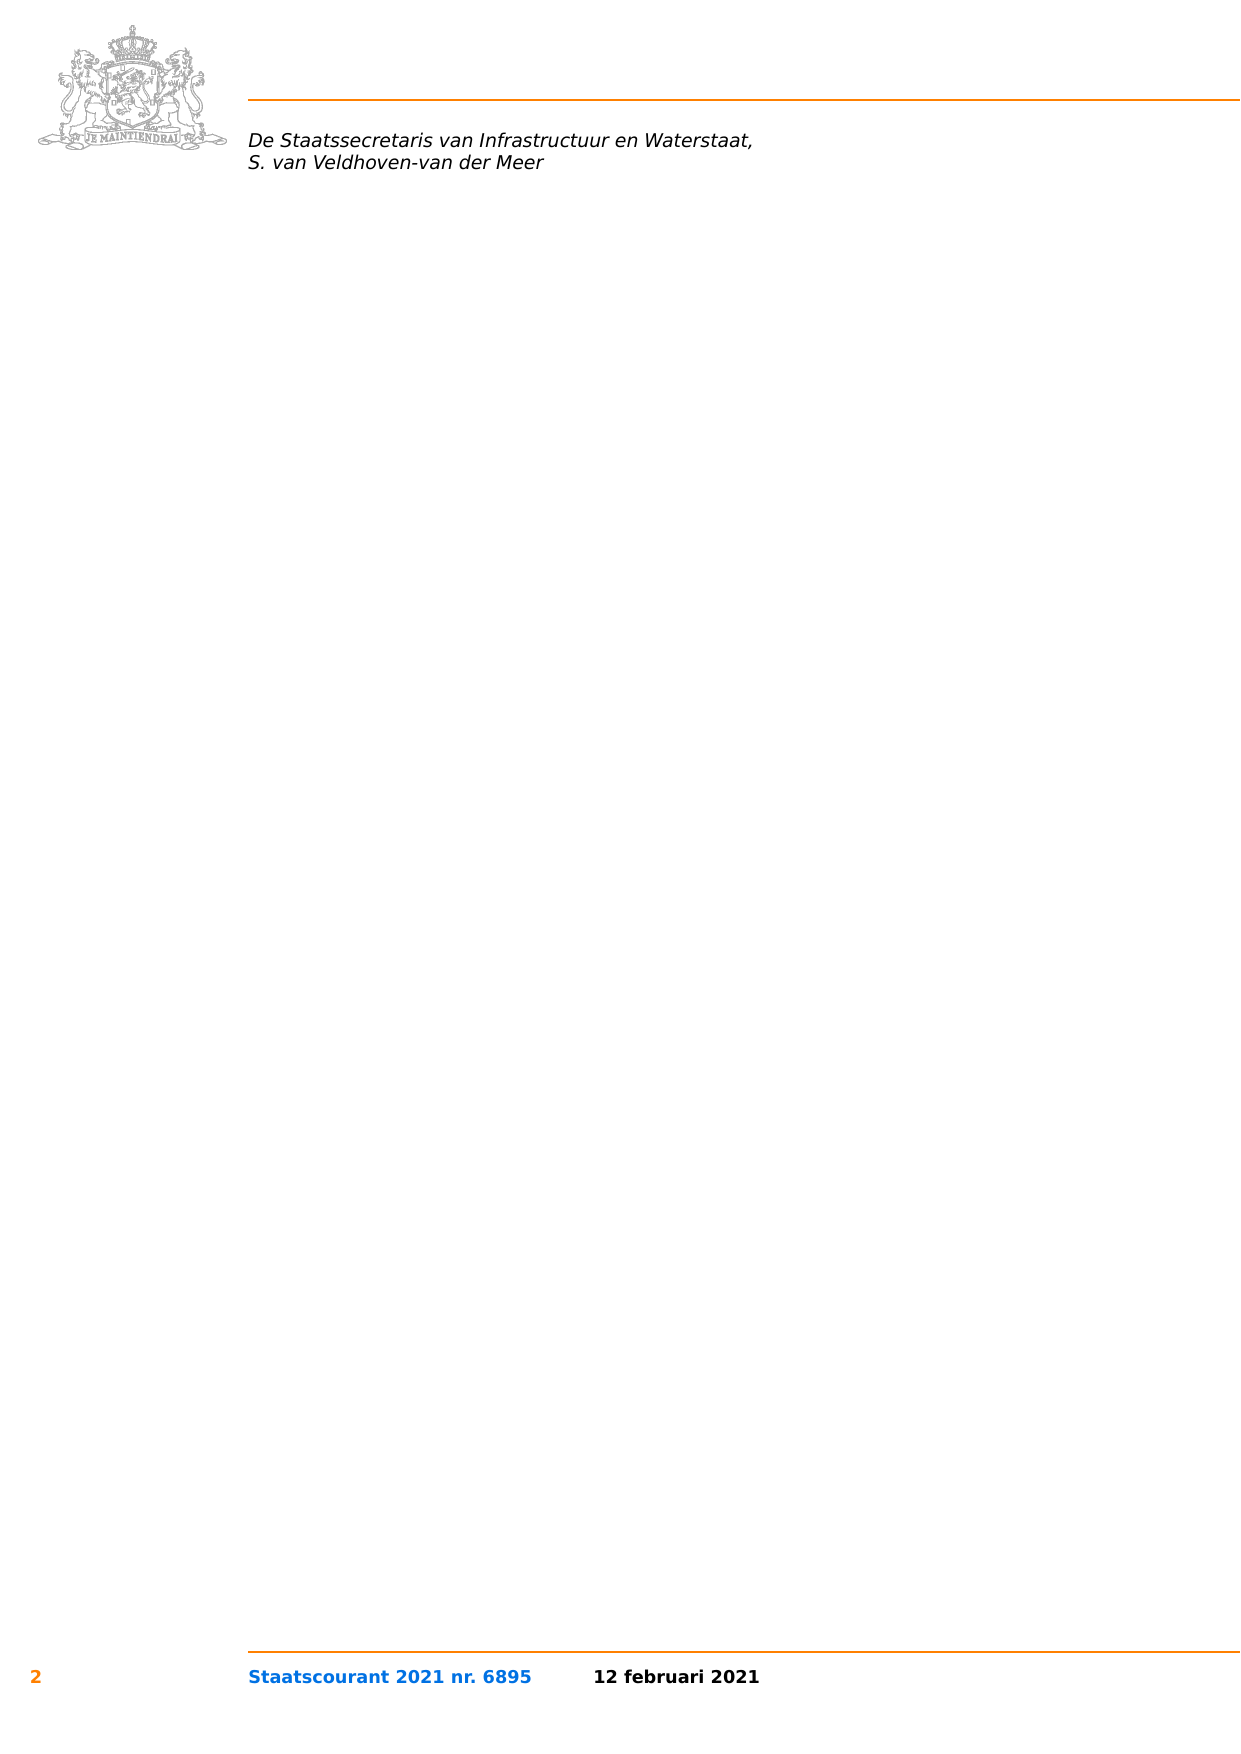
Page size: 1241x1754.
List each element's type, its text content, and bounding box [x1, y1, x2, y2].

text De Staatssecretaris van Infrastructuur en Waterstaat, S. van Veldhoven-van der Meer [248, 130, 1163, 174]
picture [38, 25, 227, 150]
